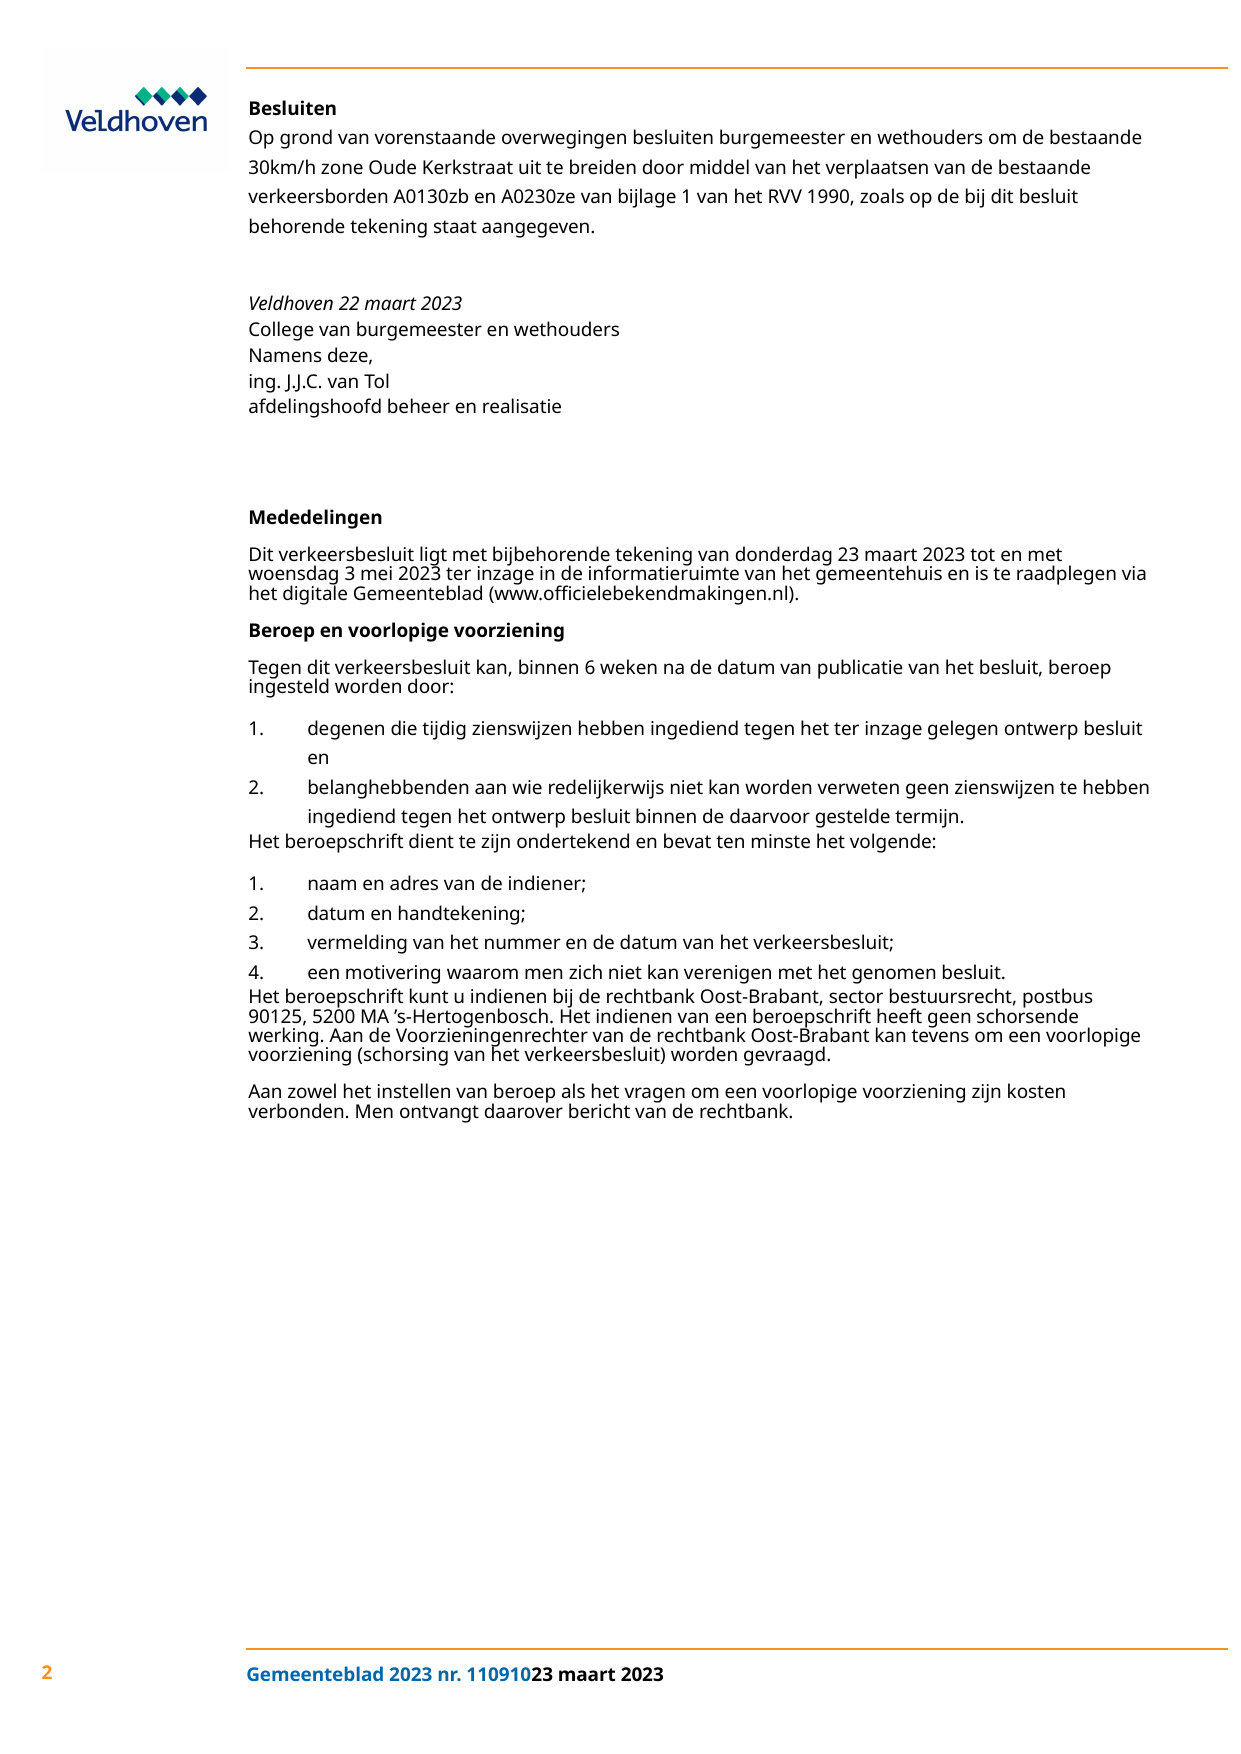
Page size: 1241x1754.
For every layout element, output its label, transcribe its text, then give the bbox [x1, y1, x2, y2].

text Mededelingen [248, 509, 1152, 528]
text Besluiten [248, 95, 1152, 121]
text Namens deze, [248, 342, 1152, 368]
list belanghebbenden aan wie redelijkerwijs niet kan worden verweten geen zienswijzen te hebben ingediend tegen het ontwerp besluit binnen de daarvoor gestelde termijn. [248, 774, 1152, 829]
text afdelingshoofd beheer en realisatie [248, 393, 1152, 419]
list vermelding van het nummer en de datum van het verkeersbesluit; [248, 929, 1152, 955]
text ing. J.J.C. van Tol [248, 368, 1152, 393]
text Dit verkeersbesluit ligt met bijbehorende tekening van donderdag 23 maart 2023 tot en met woensdag 3 mei 2023 ter inzage in de informatieruimte van het gemeentehuis en is te raadplegen via het digitale Gemeenteblad (www.officielebekendmakingen.nl). [248, 546, 1152, 604]
text Beroep en voorlopige voorziening [248, 622, 1152, 641]
text Het beroepschrift kunt u indienen bij de rechtbank Oost-Brabant, sector bestuursrecht, postbus 90125, 5200 MA ’s-Hertogenbosch. Het indienen van een beroepschrift heeft geen schorsende werking. Aan de Voorzieningenrechter van de rechtbank Oost-Brabant kan tevens om een voorlopige voorziening (schorsing van het verkeersbesluit) worden gevraagd. [248, 988, 1152, 1066]
list datum en handtekening; [248, 900, 1152, 926]
picture [41, 47, 231, 172]
text Het beroepschrift dient te zijn ondertekend en bevat ten minste het volgende: [248, 833, 1152, 852]
list naam en adres van de indiener; [248, 870, 1152, 896]
text College van burgemeester en wethouders [248, 316, 1152, 342]
text Tegen dit verkeersbesluit kan, binnen 6 weken na de datum van publicatie van het besluit, beroep ingesteld worden door: [248, 659, 1152, 697]
text Aan zowel het instellen van beroep als het vragen om een voorlopige voorziening zijn kosten verbonden. Men ontvangt daarover bericht van de rechtbank. [248, 1083, 1152, 1122]
text Veldhoven 22 maart 2023 [248, 291, 1152, 316]
list een motivering waarom men zich niet kan verenigen met het genomen besluit. [248, 959, 1152, 985]
text Op grond van vorenstaande overwegingen besluiten burgemeester en wethouders om de bestaande 30km/h zone Oude Kerkstraat uit te breiden door middel van het verplaatsen van de bestaande verkeersborden A0130zb en A0230ze van bijlage 1 van het RVV 1990, zoals op de bij dit besluit behorende tekening staat aangegeven. [248, 124, 1152, 239]
list degenen die tijdig zienswijzen hebben ingediend tegen het ter inzage gelegen ontwerp besluit en [248, 715, 1152, 770]
